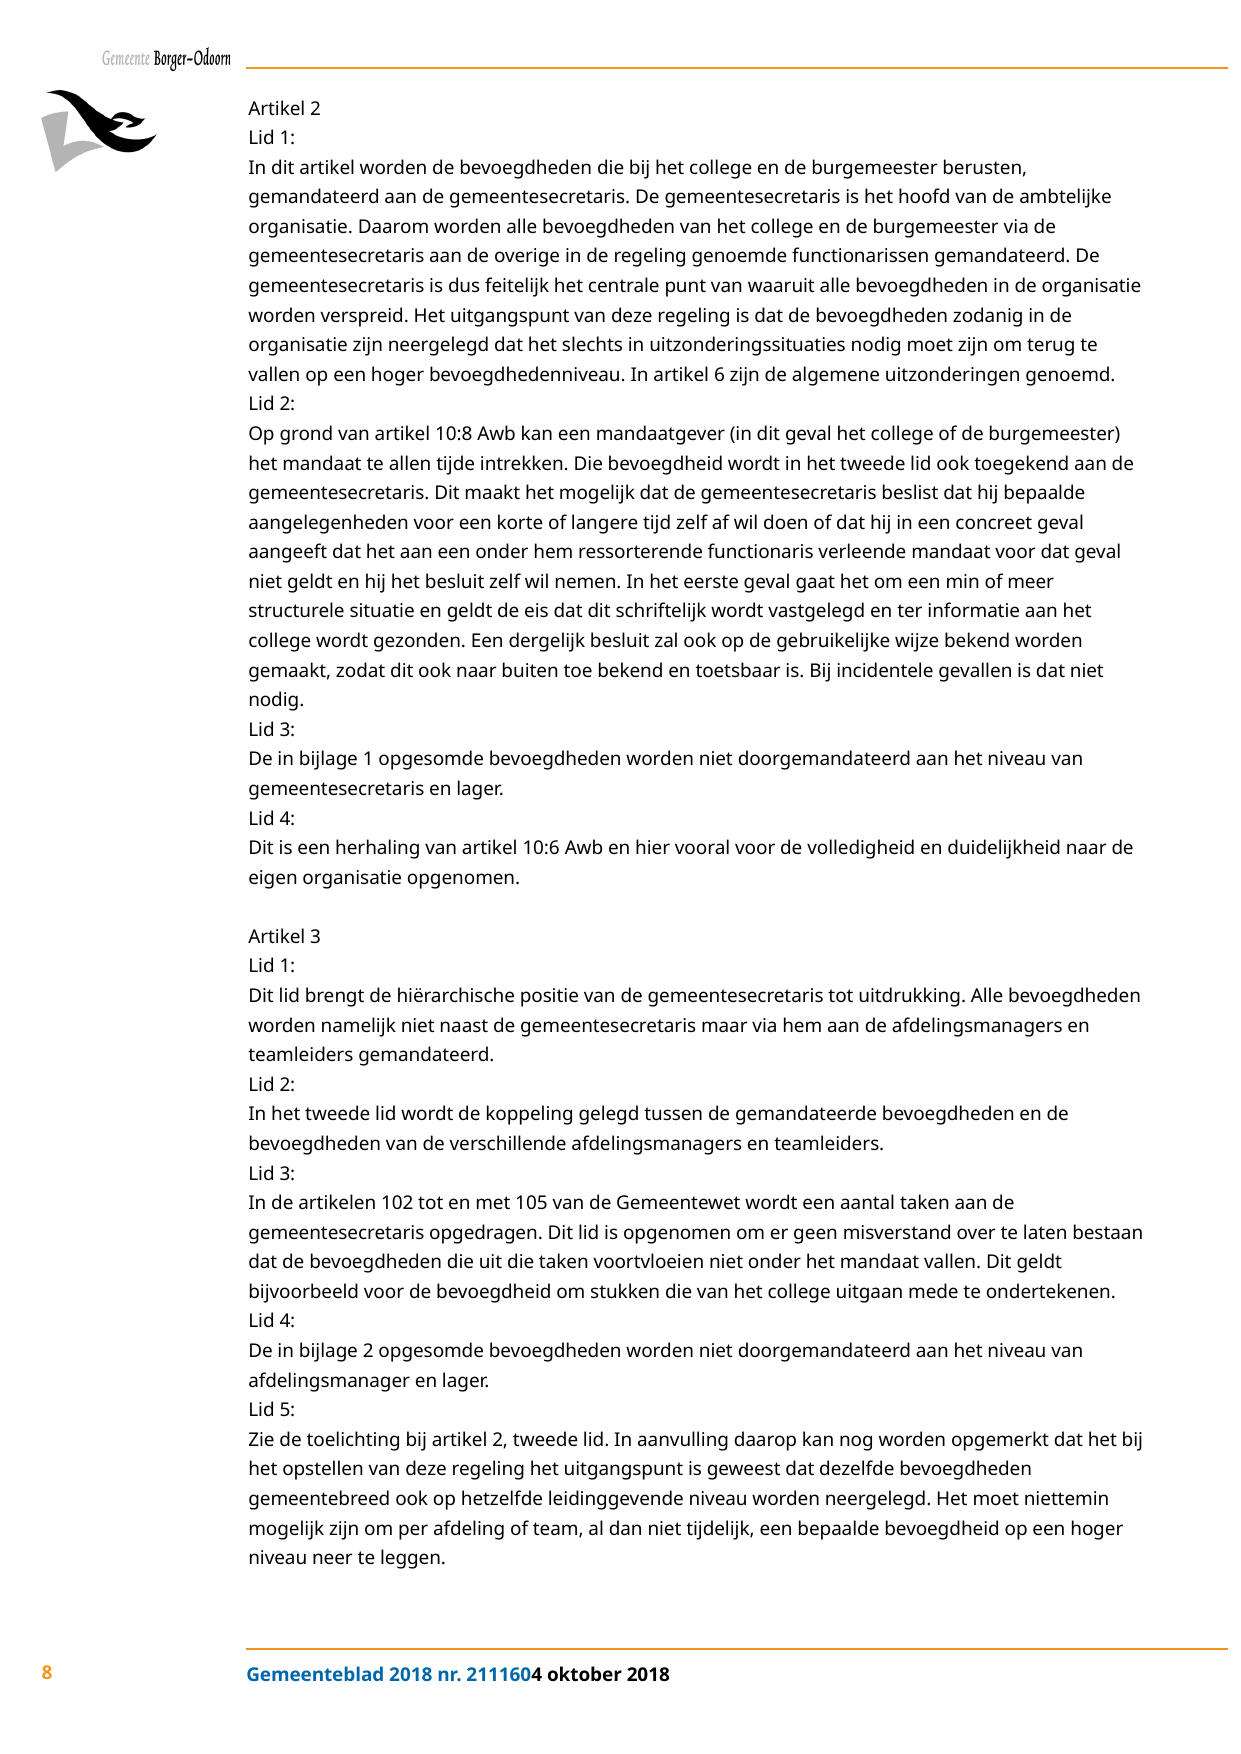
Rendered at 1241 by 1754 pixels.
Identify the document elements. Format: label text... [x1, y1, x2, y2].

text In dit artikel worden de bevoegdheden die bij het college en de burgemeester berusten, gemandateerd aan de gemeentesecretaris. De gemeentesecretaris is het hoofd van de ambtelijke organisatie. Daarom worden alle bevoegdheden van het college en de burgemeester via de gemeentesecretaris aan de overige in de regeling genoemde functionarissen gemandateerd. De gemeentesecretaris is dus feitelijk het centrale punt van waaruit alle bevoegdheden in de organisatie worden verspreid. Het uitgangspunt van deze regeling is dat de bevoegdheden zodanig in de organisatie zijn neergelegd dat het slechts in uitzonderingssituaties nodig moet zijn om terug te vallen op een hoger bevoegdhedenniveau. In artikel 6 zijn de algemene uitzonderingen genoemd. [248, 154, 1152, 387]
text Dit lid brengt de hiërarchische positie van de gemeentesecretaris tot uitdrukking. Alle bevoegdheden worden namelijk niet naast de gemeentesecretaris maar via hem aan de afdelingsmanagers en teamleiders gemandateerd. [248, 982, 1152, 1067]
text Lid 4: [248, 805, 1152, 831]
picture [41, 47, 231, 172]
text Lid 2: [248, 391, 1152, 416]
text De in bijlage 2 opgesomde bevoegdheden worden niet doorgemandateerd aan het niveau van afdelingsmanager en lager. [248, 1337, 1152, 1393]
text Lid 3: [248, 716, 1152, 742]
text Dit is een herhaling van artikel 10:6 Awb en hier vooral voor de volledigheid en duidelijkheid naar de eigen organisatie opgenomen. [248, 834, 1152, 890]
text Lid 1: [248, 953, 1152, 978]
text Lid 2: [248, 1071, 1152, 1097]
text Artikel 2 [248, 95, 1152, 121]
text Lid 4: [248, 1308, 1152, 1333]
text Lid 1: [248, 124, 1152, 150]
text Op grond van artikel 10:8 Awb kan een mandaatgever (in dit geval het college of de burgemeester) het mandaat te allen tijde intrekken. Die bevoegdheid wordt in het tweede lid ook toegekend aan de gemeentesecretaris. Dit maakt het mogelijk dat de gemeentesecretaris beslist dat hij bepaalde aangelegenheden voor een korte of langere tijd zelf af wil doen of dat hij in een concreet geval aangeeft dat het aan een onder hem ressorterende functionaris verleende mandaat voor dat geval niet geldt en hij het besluit zelf wil nemen. In het eerste geval gaat het om een min of meer structurele situatie en geldt de eis dat dit schriftelijk wordt vastgelegd en ter informatie aan het college wordt gezonden. Een dergelijk besluit zal ook op de gebruikelijke wijze bekend worden gemaakt, zodat dit ook naar buiten toe bekend en toetsbaar is. Bij incidentele gevallen is dat niet nodig. [248, 420, 1152, 712]
text Zie de toelichting bij artikel 2, tweede lid. In aanvulling daarop kan nog worden opgemerkt dat het bij het opstellen van deze regeling het uitgangspunt is geweest dat dezelfde bevoegdheden gemeentebreed ook op hetzelfde leidinggevende niveau worden neergelegd. Het moet niettemin mogelijk zijn om per afdeling of team, al dan niet tijdelijk, een bepaalde bevoegdheid op een hoger niveau neer te leggen. [248, 1426, 1152, 1570]
text Lid 5: [248, 1396, 1152, 1422]
text In de artikelen 102 tot en met 105 van de Gemeentewet wordt een aantal taken aan de gemeentesecretaris opgedragen. Dit lid is opgenomen om er geen misverstand over te laten bestaan dat de bevoegdheden die uit die taken voortvloeien niet onder het mandaat vallen. Dit geldt bijvoorbeeld voor de bevoegdheid om stukken die van het college uitgaan mede te ondertekenen. [248, 1189, 1152, 1304]
text De in bijlage 1 opgesomde bevoegdheden worden niet doorgemandateerd aan het niveau van gemeentesecretaris en lager. [248, 746, 1152, 801]
text Lid 3: [248, 1160, 1152, 1186]
text In het tweede lid wordt de koppeling gelegd tussen de gemandateerde bevoegdheden en de bevoegdheden van de verschillende afdelingsmanagers en teamleiders. [248, 1101, 1152, 1156]
text Artikel 3 [248, 923, 1152, 949]
